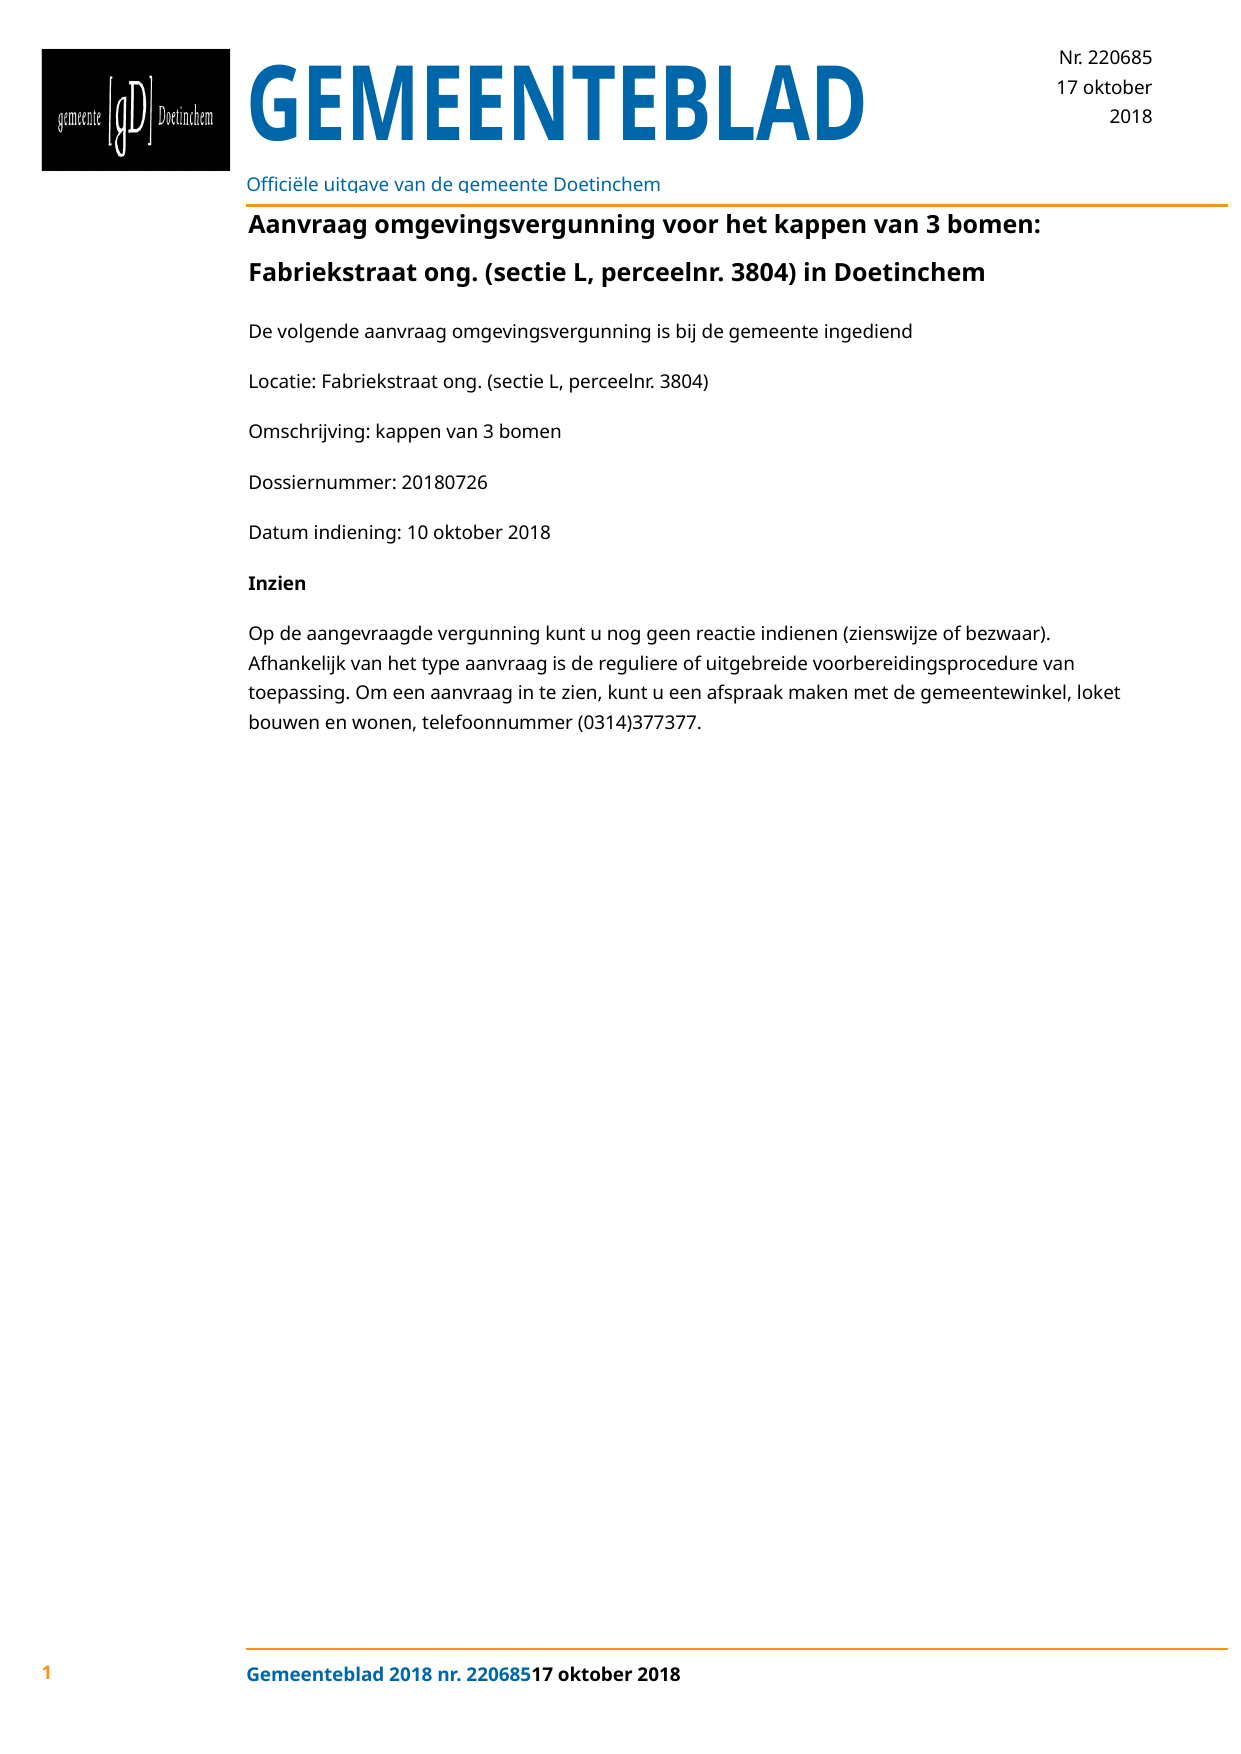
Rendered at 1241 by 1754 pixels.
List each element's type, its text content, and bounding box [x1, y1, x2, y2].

text Datum indiening: 10 oktober 2018 [248, 519, 1152, 545]
text Op de aangevraagde vergunning kunt u nog geen reactie indienen (zienswijze of bezwaar). Afhankelijk van het type aanvraag is de reguliere of uitgebreide voorbereidingsprocedure van toepassing. Om een aanvraag in te zien, kunt u een afspraak maken met de gemeentewinkel, loket bouwen en wonen, telefoonnummer (0314)377377. [248, 620, 1152, 735]
picture [41, 47, 231, 172]
text Omschrijving: kappen van 3 bomen [248, 419, 1152, 444]
text Dossiernummer: 20180726 [248, 469, 1152, 495]
text Locatie: Fabriekstraat ong. (sectie L, perceelnr. 3804) [248, 368, 1152, 394]
text Aanvraag omgevingsvergunning voor het kappen van 3 bomen: Fabriekstraat ong. (sectie L, perceelnr. 3804) in Doetinchem [248, 207, 1152, 288]
text Inzien [248, 570, 1152, 596]
text De volgende aanvraag omgevingsvergunning is bij de gemeente ingediend [248, 318, 1152, 344]
